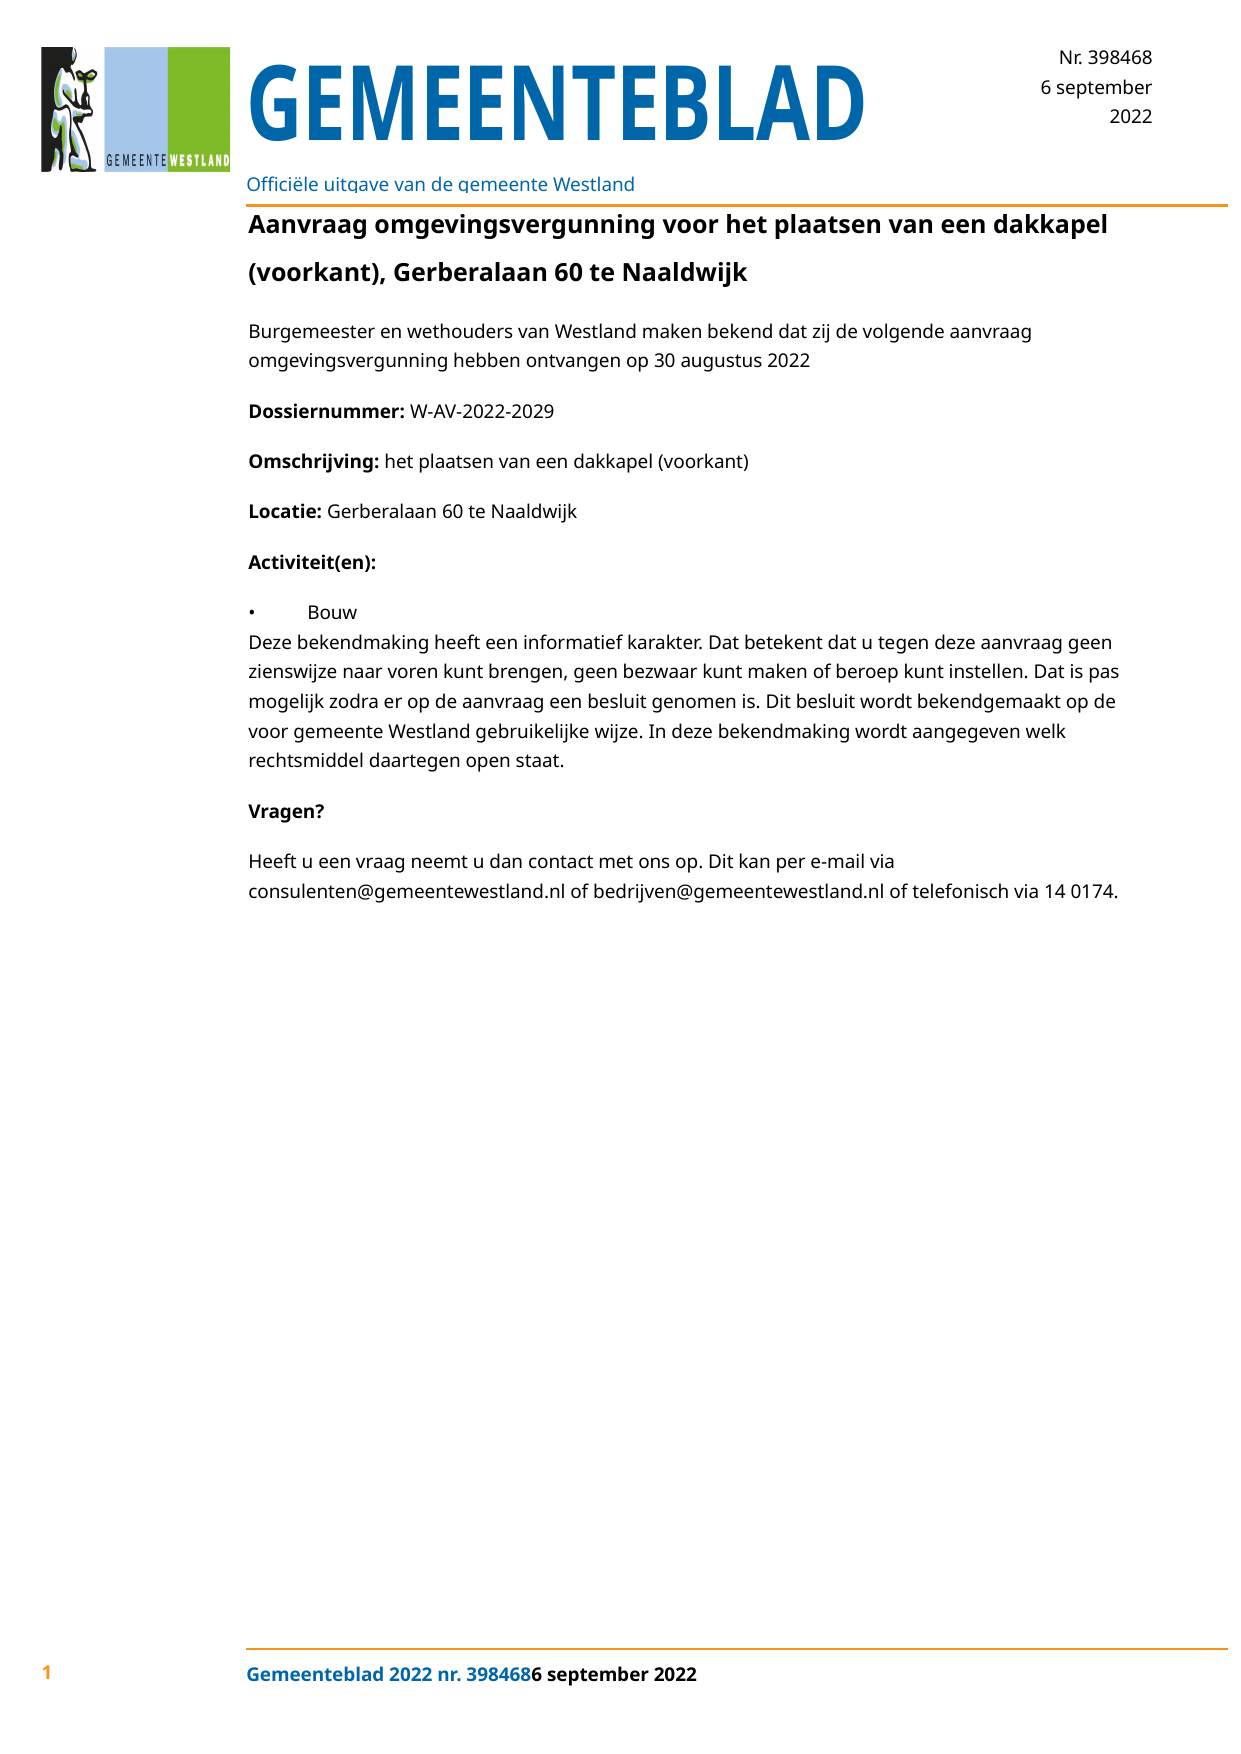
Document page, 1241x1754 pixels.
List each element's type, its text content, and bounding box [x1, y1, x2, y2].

text Aanvraag omgevingsvergunning voor het plaatsen van een dakkapel (voorkant), Gerberalaan 60 te Naaldwijk [248, 207, 1152, 288]
text Dossiernummer: W-AV-2022-2029 [248, 398, 1152, 424]
text Activiteit(en): [248, 549, 1152, 575]
text Heeft u een vraag neemt u dan contact met ons op. Dit kan per e-mail via consulenten@gemeentewestland.nl of bedrijven@gemeentewestland.nl of telefonisch via 14 0174. [248, 848, 1152, 904]
text Locatie: Gerberalaan 60 te Naaldwijk [248, 499, 1152, 524]
text Deze bekendmaking heeft een informatief karakter. Dat betekent dat u tegen deze aanvraag geen zienswijze naar voren kunt brengen, geen bezwaar kunt maken of beroep kunt instellen. Dat is pas mogelijk zodra er op de aanvraag een besluit genomen is. Dit besluit wordt bekendgemaakt op de voor gemeente Westland gebruikelijke wijze. In deze bekendmaking wordt aangegeven welk rechtsmiddel daartegen open staat. [248, 629, 1152, 773]
text Omschrijving: het plaatsen van een dakkapel (voorkant) [248, 448, 1152, 474]
picture [41, 47, 231, 172]
text Vragen? [248, 798, 1152, 824]
text Burgemeester en wethouders van Westland maken bekend dat zij de volgende aanvraag omgevingsvergunning hebben ontvangen op 30 augustus 2022 [248, 318, 1152, 373]
list Bouw [248, 599, 1152, 625]
